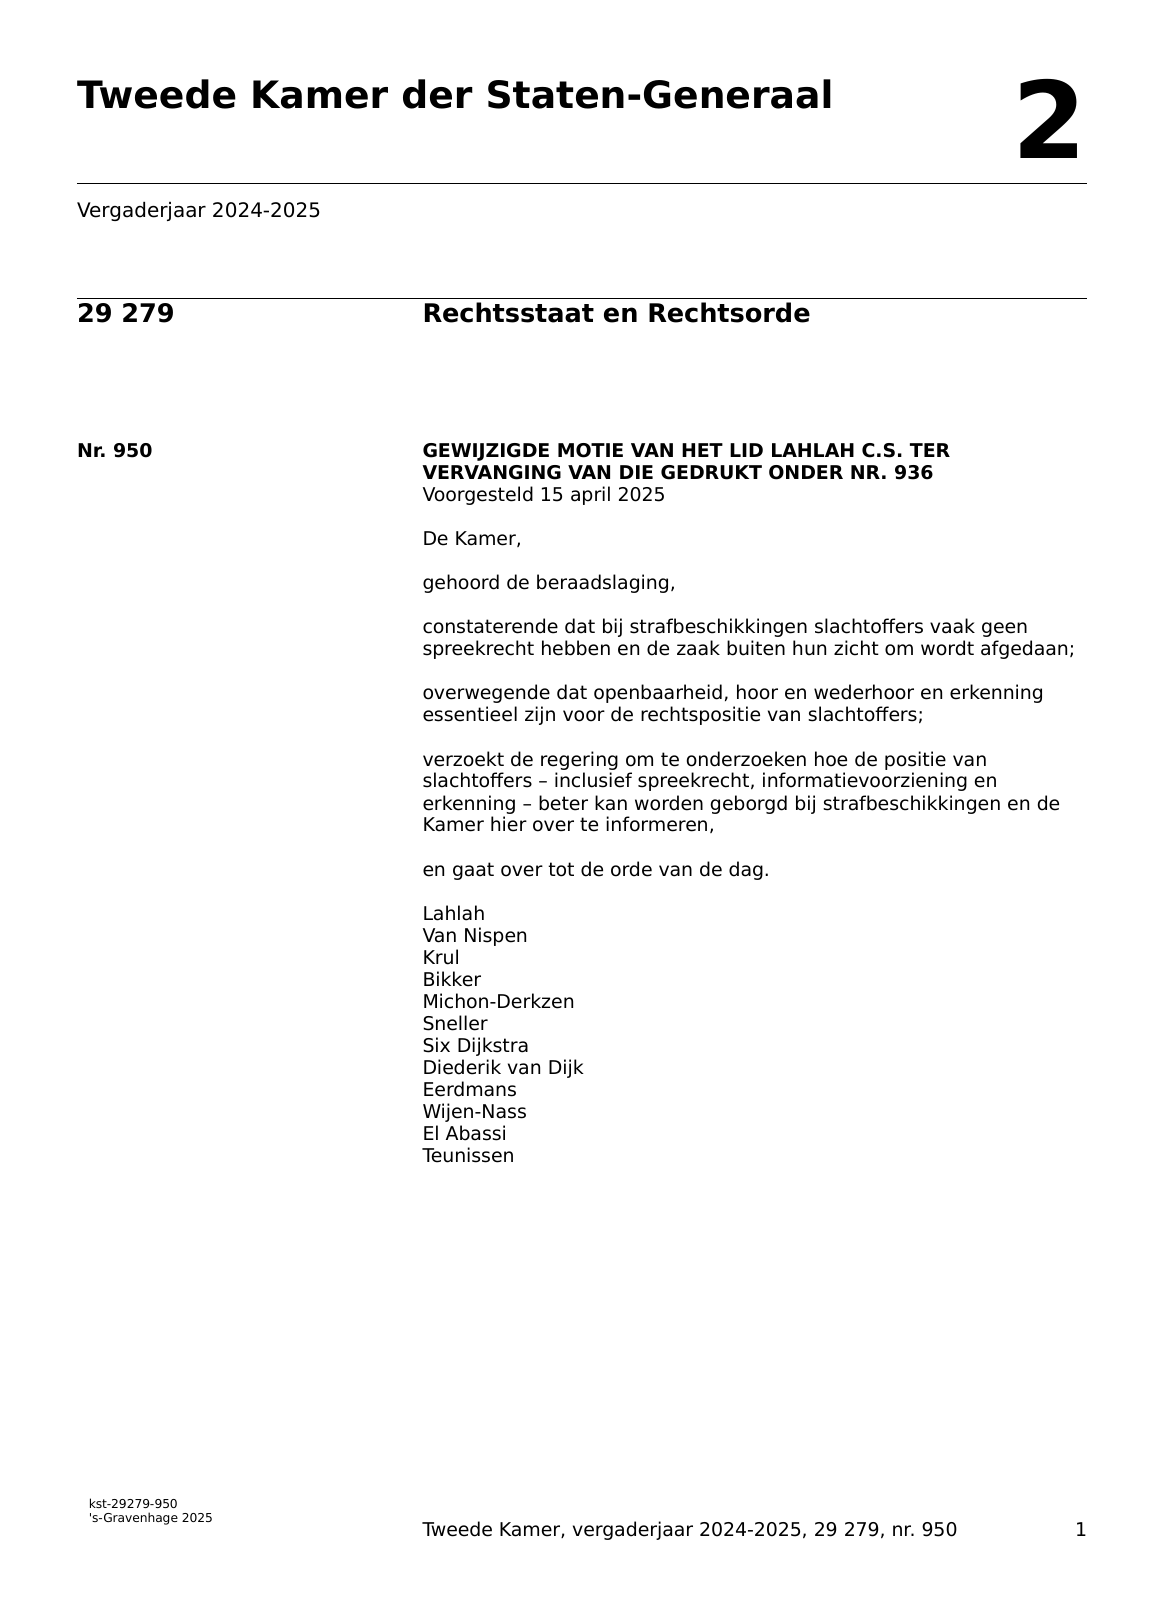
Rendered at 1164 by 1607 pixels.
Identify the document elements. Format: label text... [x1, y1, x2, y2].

text Wijen-Nass [422, 1101, 1087, 1122]
text Van Nispen [422, 925, 1087, 947]
text verzoekt de regering om te onderzoeken hoe de positie van slachtoffers – inclusief spreekrecht, informatievoorziening en erkenning – beter kan worden geborgd bij strafbeschikkingen en de Kamer hier over te informeren, [422, 748, 1087, 836]
text Diederik van Dijk [422, 1057, 1087, 1078]
text Teunissen [422, 1144, 1087, 1166]
text Sneller [422, 1013, 1087, 1034]
text El Abassi [422, 1122, 1087, 1144]
subtitle 29 279 Rechtsstaat en Rechtsorde [77, 299, 1087, 329]
text Krul [422, 947, 1087, 969]
text gehoord de beraadslaging, [422, 572, 1087, 594]
text Voorgesteld 15 april 2025 [422, 484, 1087, 506]
text Bikker [422, 969, 1087, 991]
text constaterende dat bij strafbeschikkingen slachtoffers vaak geen spreekrecht hebben en de zaak buiten hun zicht om wordt afgedaan; [422, 616, 1087, 660]
text Lahlah [422, 903, 1087, 925]
text De Kamer, [422, 528, 1087, 550]
text overwegende dat openbaarheid, hoor en wederhoor en erkenning essentieel zijn voor de rechtspositie van slachtoffers; [422, 682, 1087, 726]
text kst-29279-950 [88, 1497, 323, 1511]
table_header 2 [886, 59, 1087, 183]
table_header Tweede Kamer der Staten-Generaal [77, 59, 886, 183]
text Six Dijkstra [422, 1034, 1087, 1057]
text Michon-Derkzen [422, 991, 1087, 1013]
subtitle Nr. 950 GEWIJZIGDE MOTIE VAN HET LID LAHLAH C.S. TER VERVANGING VAN DIE GEDRUKT ONDER NR. 936 [77, 440, 1087, 484]
text 's-Gravenhage 2025 [88, 1511, 323, 1525]
table_cell Vergaderjaar 2024-2025 [77, 184, 1087, 298]
text Eerdmans [422, 1078, 1087, 1101]
text en gaat over tot de orde van de dag. [422, 858, 1087, 881]
